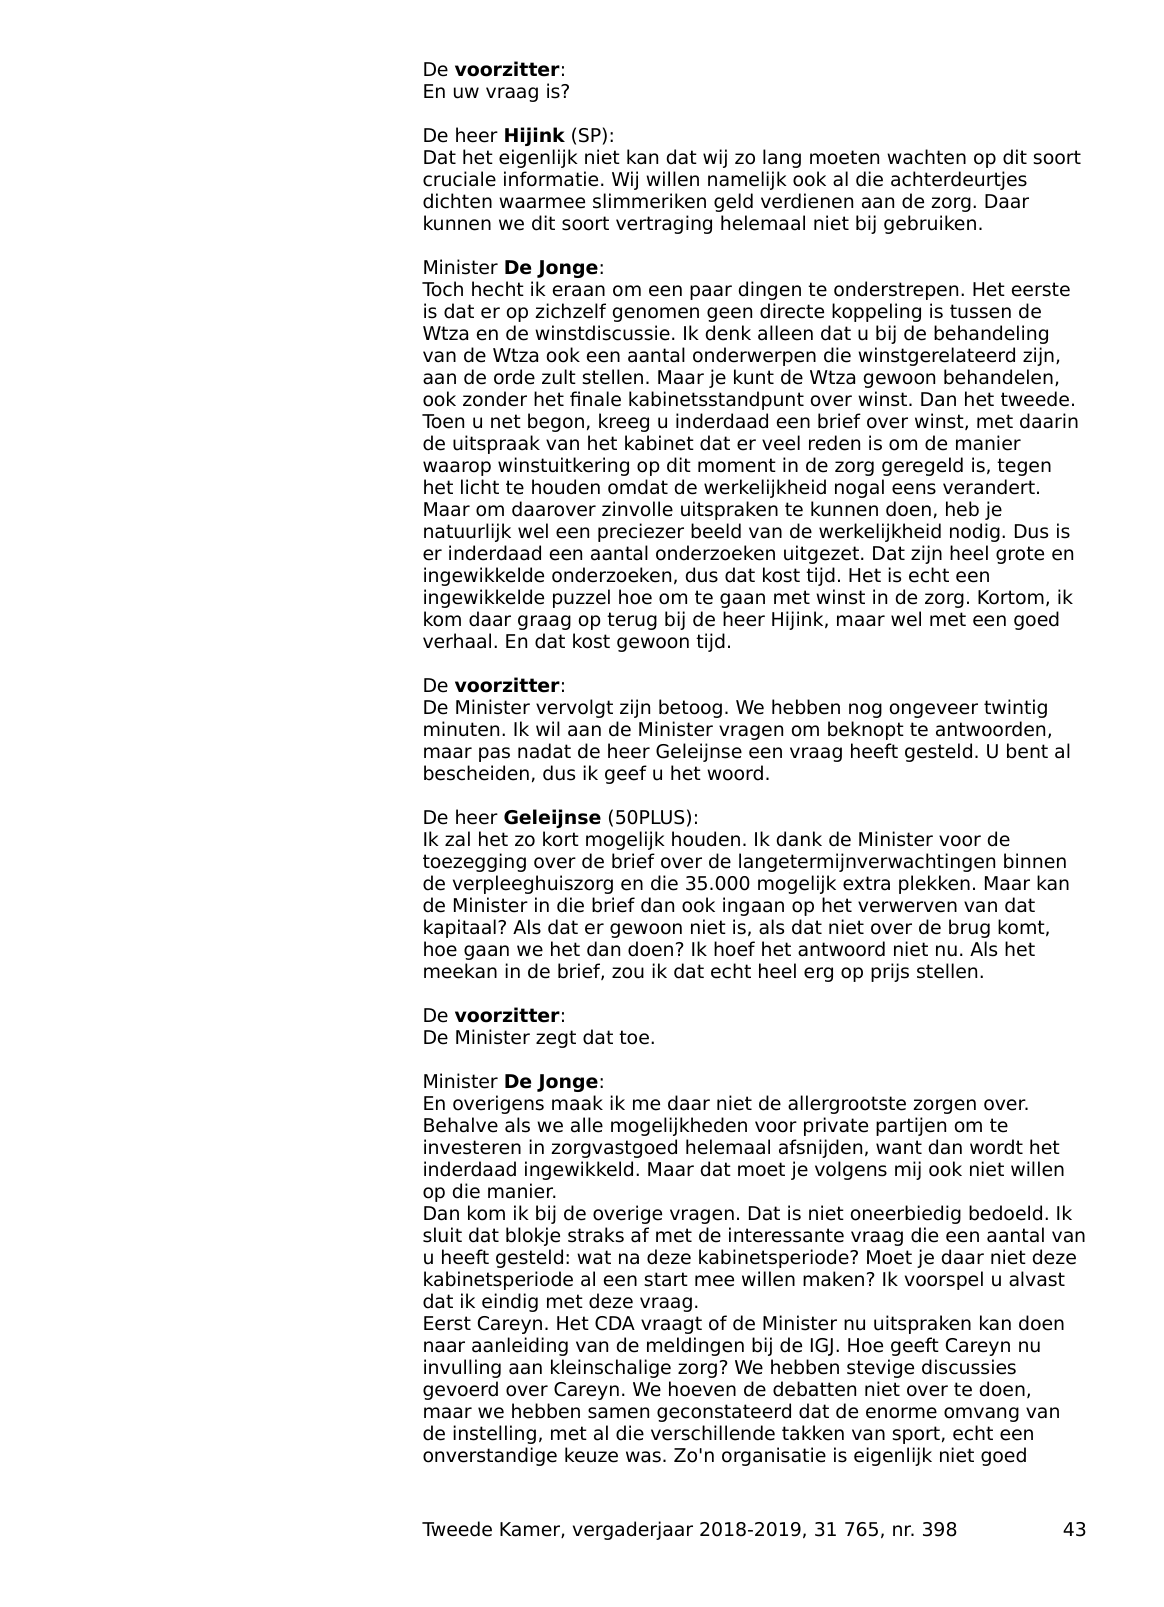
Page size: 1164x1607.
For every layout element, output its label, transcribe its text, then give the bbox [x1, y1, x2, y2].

text Toch hecht ik eraan om een paar dingen te onderstrepen. Het eerste is dat er op zichzelf genomen geen directe koppeling is tussen de Wtza en de winstdiscussie. Ik denk alleen dat u bij de behandeling van de Wtza ook een aantal onderwerpen die winstgerelateerd zijn, aan de orde zult stellen. Maar je kunt de Wtza gewoon behandelen, ook zonder het finale kabinetsstandpunt over winst. Dan het tweede. Toen u net begon, kreeg u inderdaad een brief over winst, met daarin de uitspraak van het kabinet dat er veel reden is om de manier waarop winstuitkering op dit moment in de zorg geregeld is, tegen het licht te houden omdat de werkelijkheid nogal eens verandert. Maar om daarover zinvolle uitspraken te kunnen doen, heb je natuurlijk wel een preciezer beeld van de werkelijkheid nodig. Dus is er inderdaad een aantal onderzoeken uitgezet. Dat zijn heel grote en ingewikkelde onderzoeken, dus dat kost tijd. Het is echt een ingewikkelde puzzel hoe om te gaan met winst in de zorg. Kortom, ik kom daar graag op terug bij de heer Hijink, maar wel met een goed verhaal. En dat kost gewoon tijd. [422, 279, 1087, 653]
text Eerst Careyn. Het CDA vraagt of de Minister nu uitspraken kan doen naar aanleiding van de meldingen bij de IGJ. Hoe geeft Careyn nu invulling aan kleinschalige zorg? We hebben stevige discussies gevoerd over Careyn. We hoeven de debatten niet over te doen, maar we hebben samen geconstateerd dat de enorme omvang van de instelling, met al die verschillende takken van sport, echt een onverstandige keuze was. Zo'n organisatie is eigenlijk niet goed [422, 1313, 1087, 1467]
text En overigens maak ik me daar niet de allergrootste zorgen over. Behalve als we alle mogelijkheden voor private partijen om te investeren in zorgvastgoed helemaal afsnijden, want dan wordt het inderdaad ingewikkeld. Maar dat moet je volgens mij ook niet willen op die manier. [422, 1093, 1087, 1203]
text De heer Hijink (SP): [422, 125, 1087, 147]
text De Minister zegt dat toe. [422, 1027, 1087, 1049]
text De voorzitter: [422, 1005, 1087, 1027]
text Ik zal het zo kort mogelijk houden. Ik dank de Minister voor de toezegging over de brief over de langetermijnverwachtingen binnen de verpleeghuiszorg en die 35.000 mogelijk extra plekken. Maar kan de Minister in die brief dan ook ingaan op het verwerven van dat kapitaal? Als dat er gewoon niet is, als dat niet over de brug komt, hoe gaan we het dan doen? Ik hoef het antwoord niet nu. Als het meekan in de brief, zou ik dat echt heel erg op prijs stellen. [422, 829, 1087, 983]
text De voorzitter: [422, 59, 1087, 81]
text De Minister vervolgt zijn betoog. We hebben nog ongeveer twintig minuten. Ik wil aan de Minister vragen om beknopt te antwoorden, maar pas nadat de heer Geleijnse een vraag heeft gesteld. U bent al bescheiden, dus ik geef u het woord. [422, 697, 1087, 785]
text De voorzitter: [422, 675, 1087, 697]
text Minister De Jonge: [422, 1071, 1087, 1093]
text En uw vraag is? [422, 81, 1087, 103]
text Dat het eigenlijk niet kan dat wij zo lang moeten wachten op dit soort cruciale informatie. Wij willen namelijk ook al die achterdeurtjes dichten waarmee slimmeriken geld verdienen aan de zorg. Daar kunnen we dit soort vertraging helemaal niet bij gebruiken. [422, 147, 1087, 235]
text Dan kom ik bij de overige vragen. Dat is niet oneerbiedig bedoeld. Ik sluit dat blokje straks af met de interessante vraag die een aantal van u heeft gesteld: wat na deze kabinetsperiode? Moet je daar niet deze kabinetsperiode al een start mee willen maken? Ik voorspel u alvast dat ik eindig met deze vraag. [422, 1203, 1087, 1313]
text Minister De Jonge: [422, 257, 1087, 279]
text De heer Geleijnse (50PLUS): [422, 807, 1087, 829]
